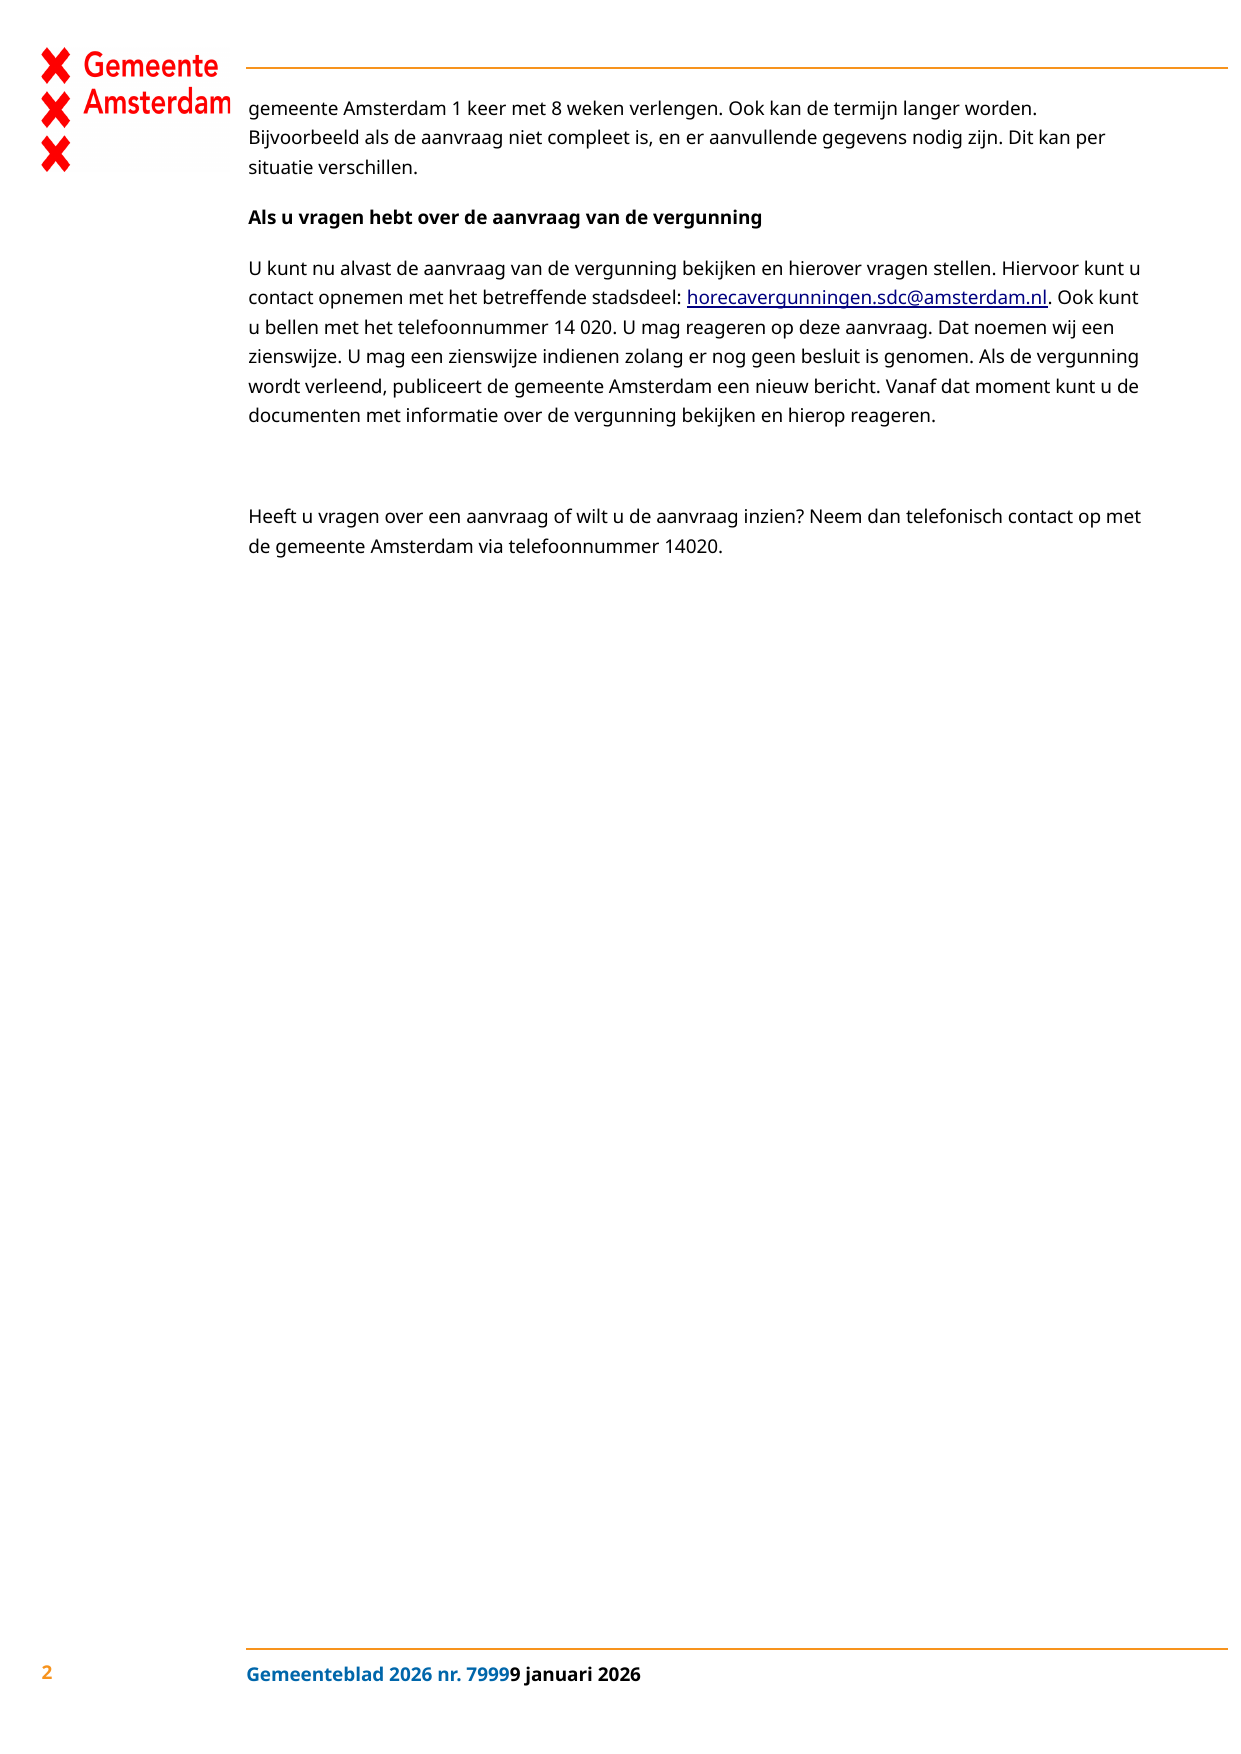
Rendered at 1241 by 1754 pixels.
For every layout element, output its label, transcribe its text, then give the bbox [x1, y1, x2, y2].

picture [41, 47, 231, 172]
text gemeente Amsterdam 1 keer met 8 weken verlengen. Ook kan de termijn langer worden. Bijvoorbeeld als de aanvraag niet compleet is, en er aanvullende gegevens nodig zijn. Dit kan per situatie verschillen. [248, 95, 1152, 180]
text Heeft u vragen over een aanvraag of wilt u de aanvraag inzien? Neem dan telefonisch contact op met de gemeente Amsterdam via telefoonnummer 14020. [248, 503, 1152, 559]
text U kunt nu alvast de aanvraag van de vergunning bekijken en hierover vragen stellen. Hiervoor kunt u contact opnemen met het betreffende stadsdeel: horecavergunningen.sdc@amsterdam.nl. Ook kunt u bellen met het telefoonnummer 14 020. U mag reageren op deze aanvraag. Dat noemen wij een zienswijze. U mag een zienswijze indienen zolang er nog geen besluit is genomen. Als de vergunning wordt verleend, publiceert de gemeente Amsterdam een nieuw bericht. Vanaf dat moment kunt u de documenten met informatie over de vergunning bekijken en hierop reageren. [248, 255, 1152, 428]
text Als u vragen hebt over de aanvraag van de vergunning [248, 204, 1152, 230]
